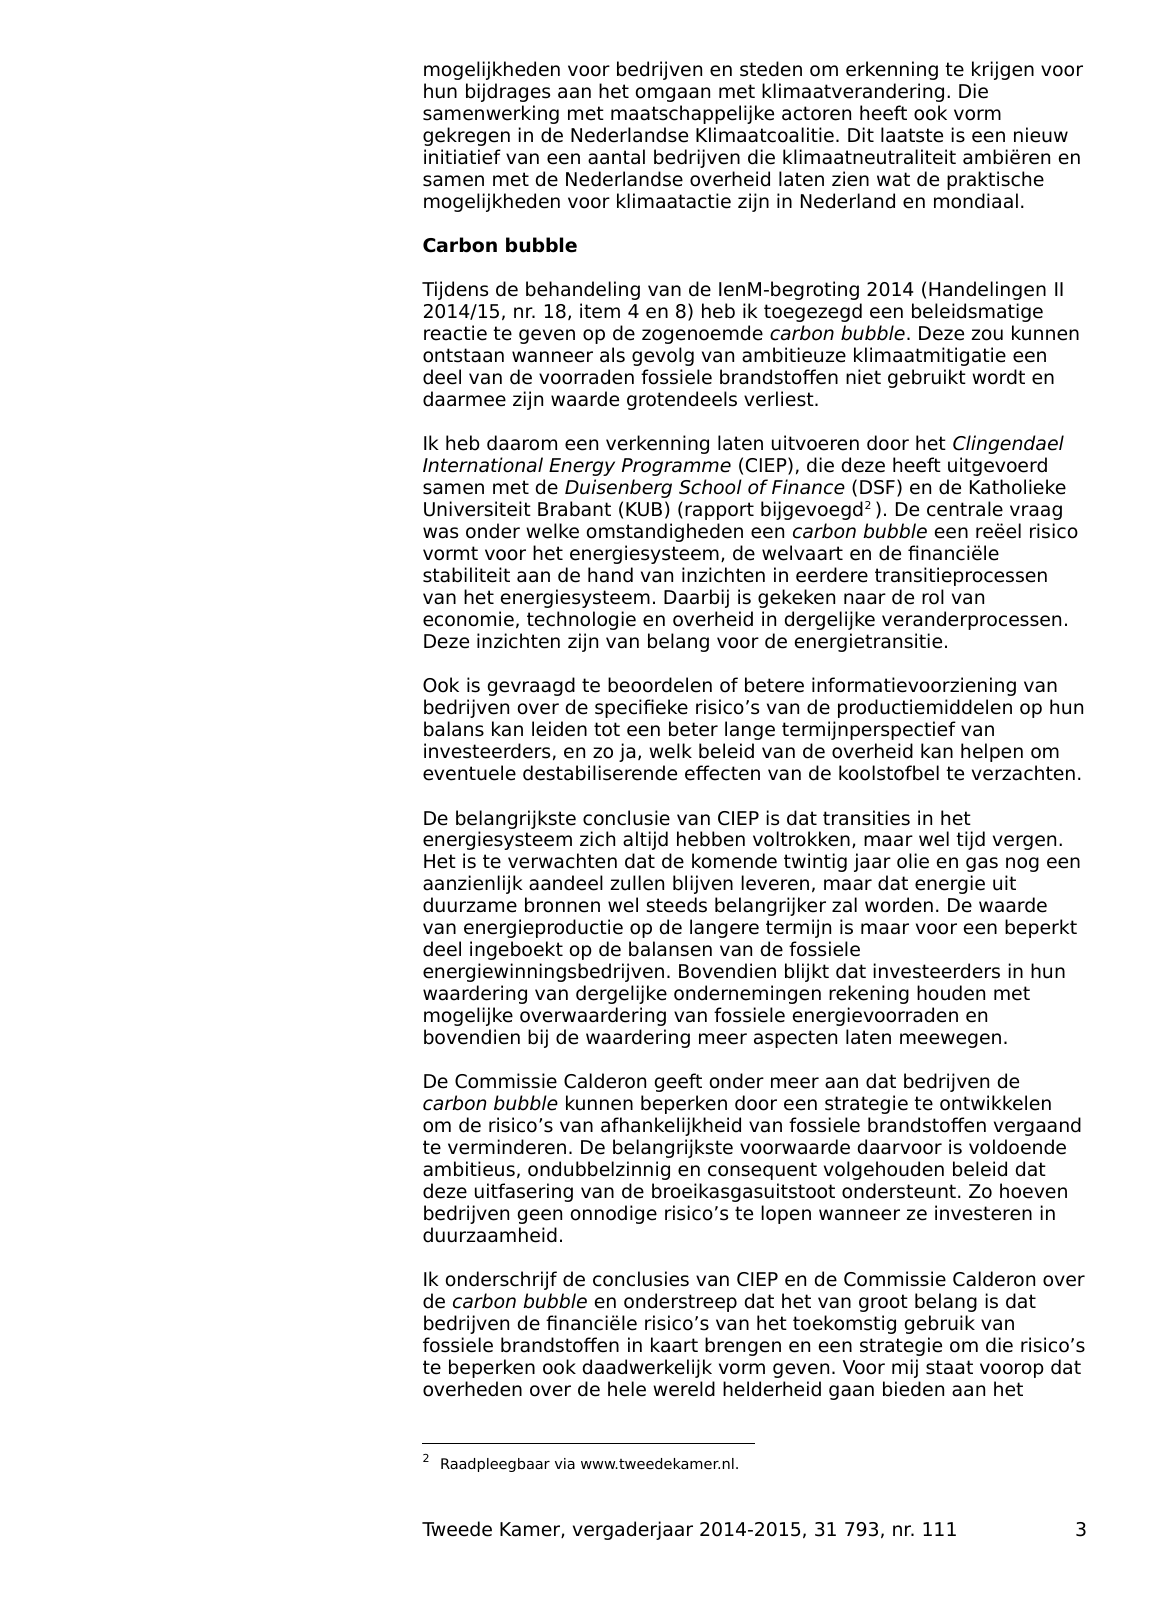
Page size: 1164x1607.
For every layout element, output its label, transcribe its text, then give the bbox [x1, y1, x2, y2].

text mogelijkheden voor bedrijven en steden om erkenning te krijgen voor hun bijdrages aan het omgaan met klimaatverandering. Die samenwerking met maatschappelijke actoren heeft ook vorm gekregen in de Nederlandse Klimaatcoalitie. Dit laatste is een nieuw initiatief van een aantal bedrijven die klimaatneutraliteit ambiëren en samen met de Nederlandse overheid laten zien wat de praktische mogelijkheden voor klimaatactie zijn in Nederland en mondiaal. [422, 59, 1087, 213]
text Ik heb daarom een verkenning laten uitvoeren door het Clingendael International Energy Programme (CIEP), die deze heeft uitgevoerd samen met de Duisenberg School of Finance (DSF) en de Katholieke Universiteit Brabant (KUB) (rapport bijgevoegd). De centrale vraag was onder welke omstandigheden een carbon bubble een reëel risico vormt voor het energiesysteem, de welvaart en de financiële stabiliteit aan de hand van inzichten in eerdere transitieprocessen van het energiesysteem. Daarbij is gekeken naar de rol van economie, technologie en overheid in dergelijke veranderprocessen. Deze inzichten zijn van belang voor de energietransitie. [422, 433, 1087, 653]
text Tijdens de behandeling van de IenM-begroting 2014 (Handelingen II 2014/15, nr. 18, item 4 en 8) heb ik toegezegd een beleidsmatige reactie te geven op de zogenoemde carbon bubble. Deze zou kunnen ontstaan wanneer als gevolg van ambitieuze klimaatmitigatie een deel van de voorraden fossiele brandstoffen niet gebruikt wordt en daarmee zijn waarde grotendeels verliest. [422, 279, 1087, 411]
text De belangrijkste conclusie van CIEP is dat transities in het energiesysteem zich altijd hebben voltrokken, maar wel tijd vergen. Het is te verwachten dat de komende twintig jaar olie en gas nog een aanzienlijk aandeel zullen blijven leveren, maar dat energie uit duurzame bronnen wel steeds belangrijker zal worden. De waarde van energieproductie op de langere termijn is maar voor een beperkt deel ingeboekt op de balansen van de fossiele energiewinningsbedrijven. Bovendien blijkt dat investeerders in hun waardering van dergelijke ondernemingen rekening houden met mogelijke overwaardering van fossiele energievoorraden en bovendien bij de waardering meer aspecten laten meewegen. [422, 807, 1087, 1049]
text Ik onderschrijf de conclusies van CIEP en de Commissie Calderon over de carbon bubble en onderstreep dat het van groot belang is dat bedrijven de financiële risico’s van het toekomstig gebruik van fossiele brandstoffen in kaart brengen en een strategie om die risico’s te beperken ook daadwerkelijk vorm geven. Voor mij staat voorop dat overheden over de hele wereld helderheid gaan bieden aan het [422, 1269, 1087, 1401]
text De Commissie Calderon geeft onder meer aan dat bedrijven de carbon bubble kunnen beperken door een strategie te ontwikkelen om de risico’s van afhankelijkheid van fossiele brandstoffen vergaand te verminderen. De belangrijkste voorwaarde daarvoor is voldoende ambitieus, ondubbelzinnig en consequent volgehouden beleid dat deze uitfasering van de broeikasgasuitstoot ondersteunt. Zo hoeven bedrijven geen onnodige risico’s te lopen wanneer ze investeren in duurzaamheid. [422, 1071, 1087, 1247]
subtitle Carbon bubble [422, 235, 1087, 257]
text Ook is gevraagd te beoordelen of betere informatievoorziening van bedrijven over de specifieke risico’s van de productiemiddelen op hun balans kan leiden tot een beter lange termijnperspectief van investeerders, en zo ja, welk beleid van de overheid kan helpen om eventuele destabiliserende effecten van de koolstofbel te verzachten. [422, 675, 1087, 785]
text Raadpleegbaar via www.tweedekamer.nl. [422, 1452, 1087, 1474]
